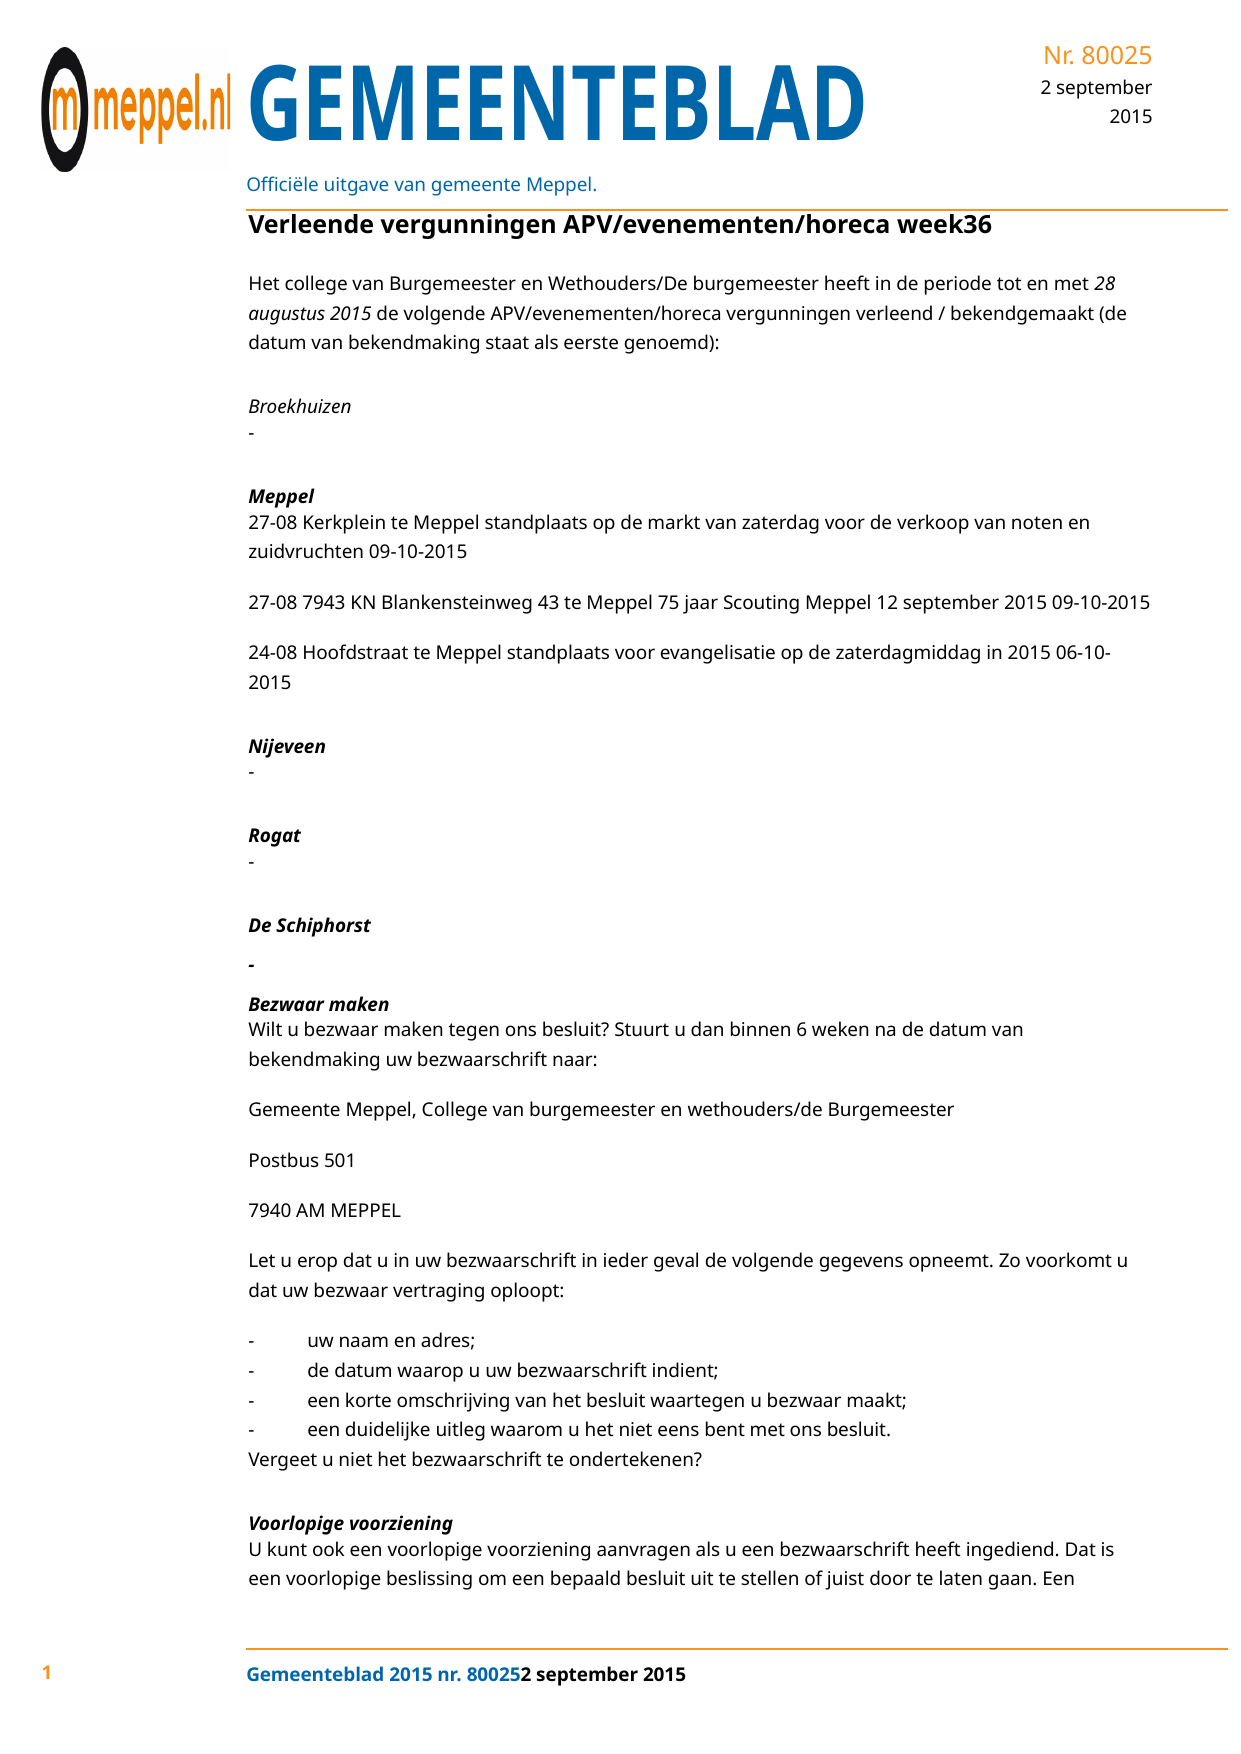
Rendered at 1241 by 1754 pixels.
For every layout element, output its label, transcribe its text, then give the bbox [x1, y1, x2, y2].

text De Schiphorst [248, 912, 1152, 938]
text Vergeet u niet het bezwaarschrift te ondertekenen? [248, 1446, 1152, 1472]
text Bezwaar maken [248, 991, 1152, 1016]
text 24-08 Hoofdstraat te Meppel standplaats voor evangelisatie op de zaterdagmiddag in 2015 06-10-2015 [248, 639, 1152, 694]
text - [248, 419, 1152, 445]
text Gemeente Meppel, College van burgemeester en wethouders/de Burgemeester [248, 1096, 1152, 1122]
text - [248, 758, 1152, 784]
text U kunt ook een voorlopige voorziening aanvragen als u een bezwaarschrift heeft ingediend. Dat is een voorlopige beslissing om een bepaald besluit uit te stellen of juist door te laten gaan. Een [248, 1536, 1152, 1591]
list uw naam en adres; [248, 1328, 1152, 1353]
text Broekhuizen [248, 393, 1152, 419]
text - [248, 951, 1152, 977]
text Voorlopige voorziening [248, 1510, 1152, 1536]
text Wilt u bezwaar maken tegen ons besluit? Stuurt u dan binnen 6 weken na de datum van bekendmaking uw bezwaarschrift naar: [248, 1016, 1152, 1072]
picture [41, 47, 231, 172]
list een duidelijke uitleg waarom u het niet eens bent met ons besluit. [248, 1416, 1152, 1442]
text Het college van Burgemeester en Wethouders/De burgemeester heeft in de periode tot en met 28 augustus 2015 de volgende APV/evenementen/horeca vergunningen verleend / bekendgemaakt (de datum van bekendmaking staat als eerste genoemd): [248, 270, 1152, 355]
text 27-08 Kerkplein te Meppel standplaats op de markt van zaterdag voor de verkoop van noten en zuidvruchten 09-10-2015 [248, 509, 1152, 564]
text Verleende vergunningen APV/evenementen/horeca week36 [248, 211, 1152, 241]
list een korte omschrijving van het besluit waartegen u bezwaar maakt; [248, 1387, 1152, 1413]
text Nijeveen [248, 733, 1152, 758]
text 27-08 7943 KN Blankensteinweg 43 te Meppel 75 jaar Scouting Meppel 12 september 2015 09-10-2015 [248, 589, 1152, 614]
list de datum waarop u uw bezwaarschrift indient; [248, 1357, 1152, 1383]
text - [248, 848, 1152, 874]
text Postbus 501 [248, 1147, 1152, 1173]
text 7940 AM MEPPEL [248, 1197, 1152, 1223]
text Rogat [248, 822, 1152, 848]
text Let u erop dat u in uw bezwaarschrift in ieder geval de volgende gegevens opneemt. Zo voorkomt u dat uw bezwaar vertraging oploopt: [248, 1248, 1152, 1303]
text Meppel [248, 483, 1152, 509]
